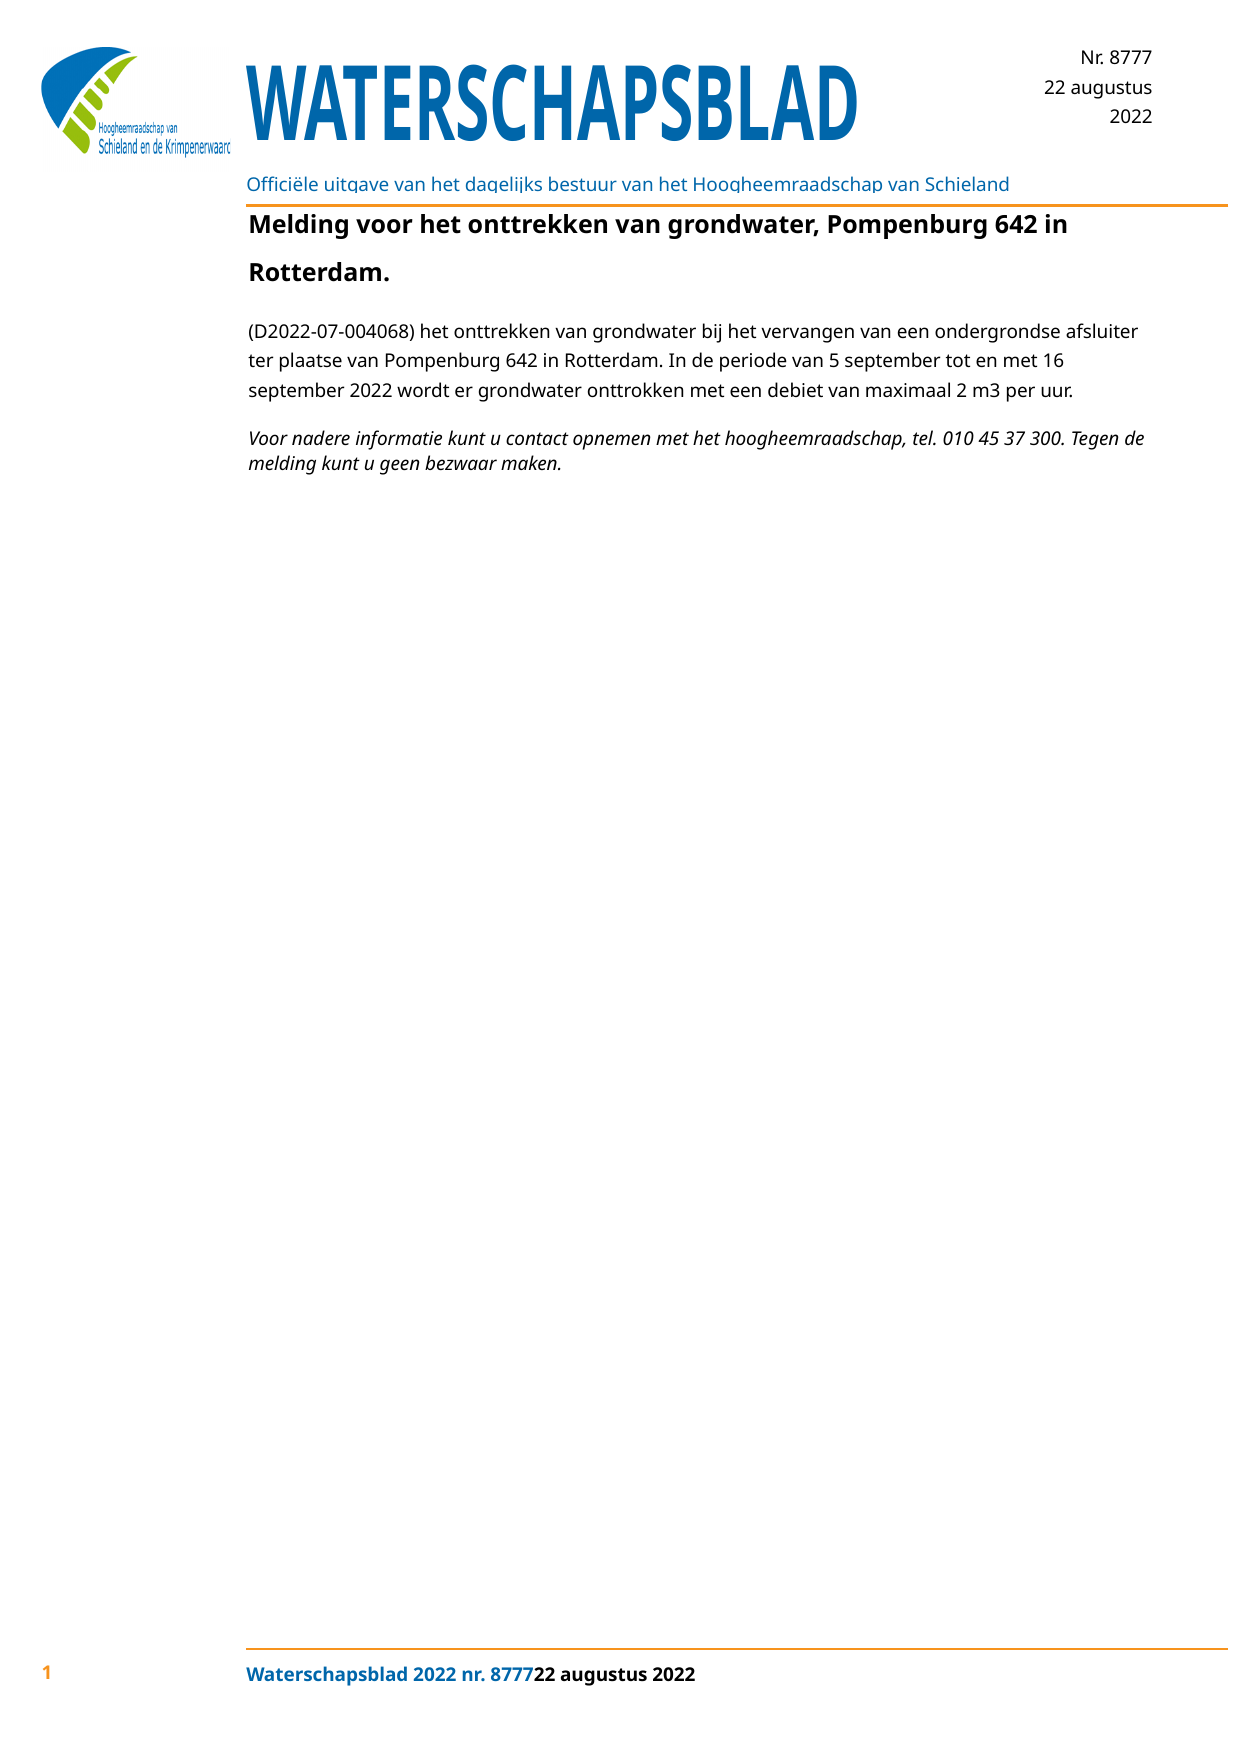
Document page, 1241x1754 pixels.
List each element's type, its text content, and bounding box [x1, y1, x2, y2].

text Melding voor het onttrekken van grondwater, Pompenburg 642 in Rotterdam. [248, 207, 1152, 288]
text Voor nadere informatie kunt u contact opnemen met het hoogheemraadschap, tel. 010 45 37 300. Tegen de melding kunt u geen bezwaar maken. [248, 425, 1152, 476]
text (D2022-07-004068) het onttrekken van grondwater bij het vervangen van een ondergrondse afsluiter ter plaatse van Pompenburg 642 in Rotterdam. In de periode van 5 september tot en met 16 september 2022 wordt er grondwater onttrokken met een debiet van maximaal 2 m3 per uur. [248, 318, 1152, 403]
picture [41, 47, 231, 172]
